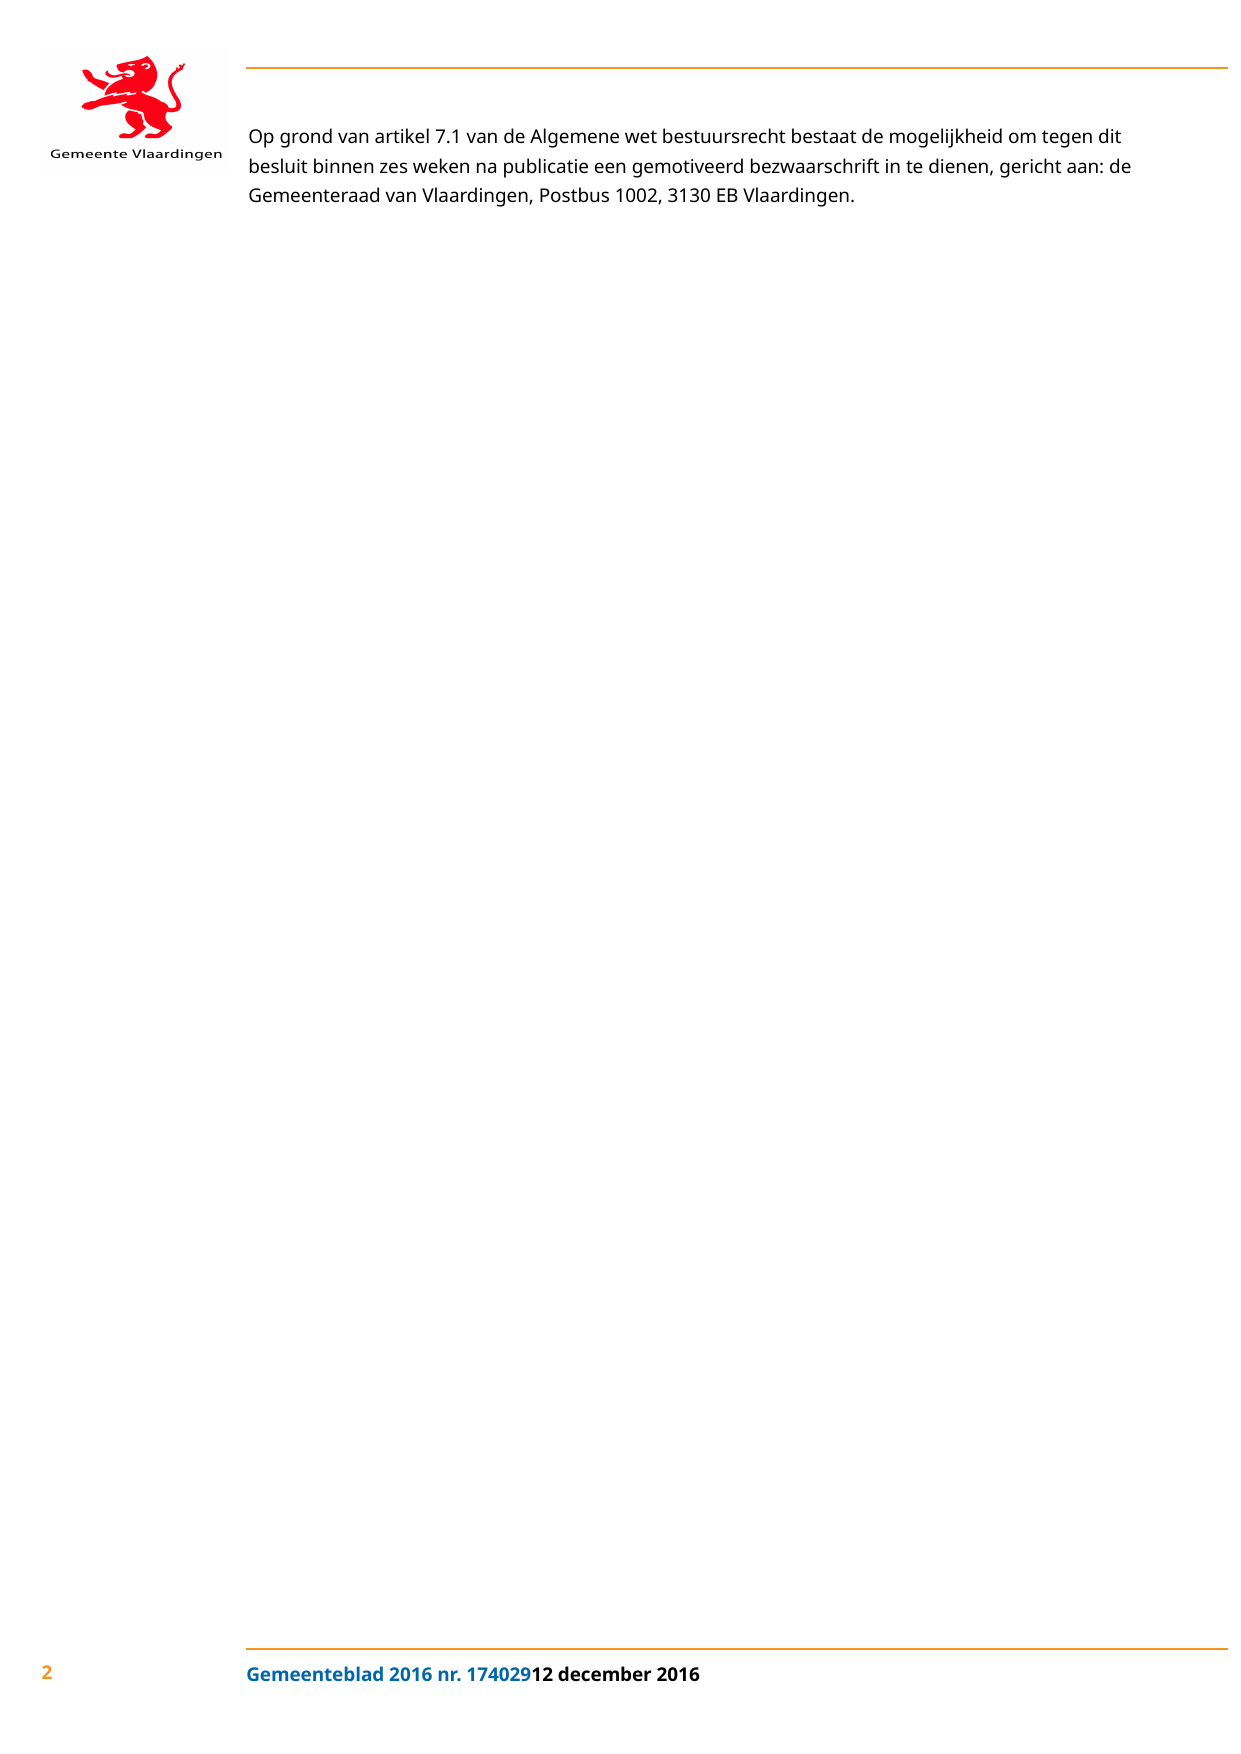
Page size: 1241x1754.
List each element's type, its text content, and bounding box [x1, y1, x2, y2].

text Op grond van artikel 7.1 van de Algemene wet bestuursrecht bestaat de mogelijkheid om tegen dit besluit binnen zes weken na publicatie een gemotiveerd bezwaarschrift in te dienen, gericht aan: de Gemeenteraad van Vlaardingen, Postbus 1002, 3130 EB Vlaardingen. [248, 123, 1152, 208]
picture [41, 47, 231, 172]
